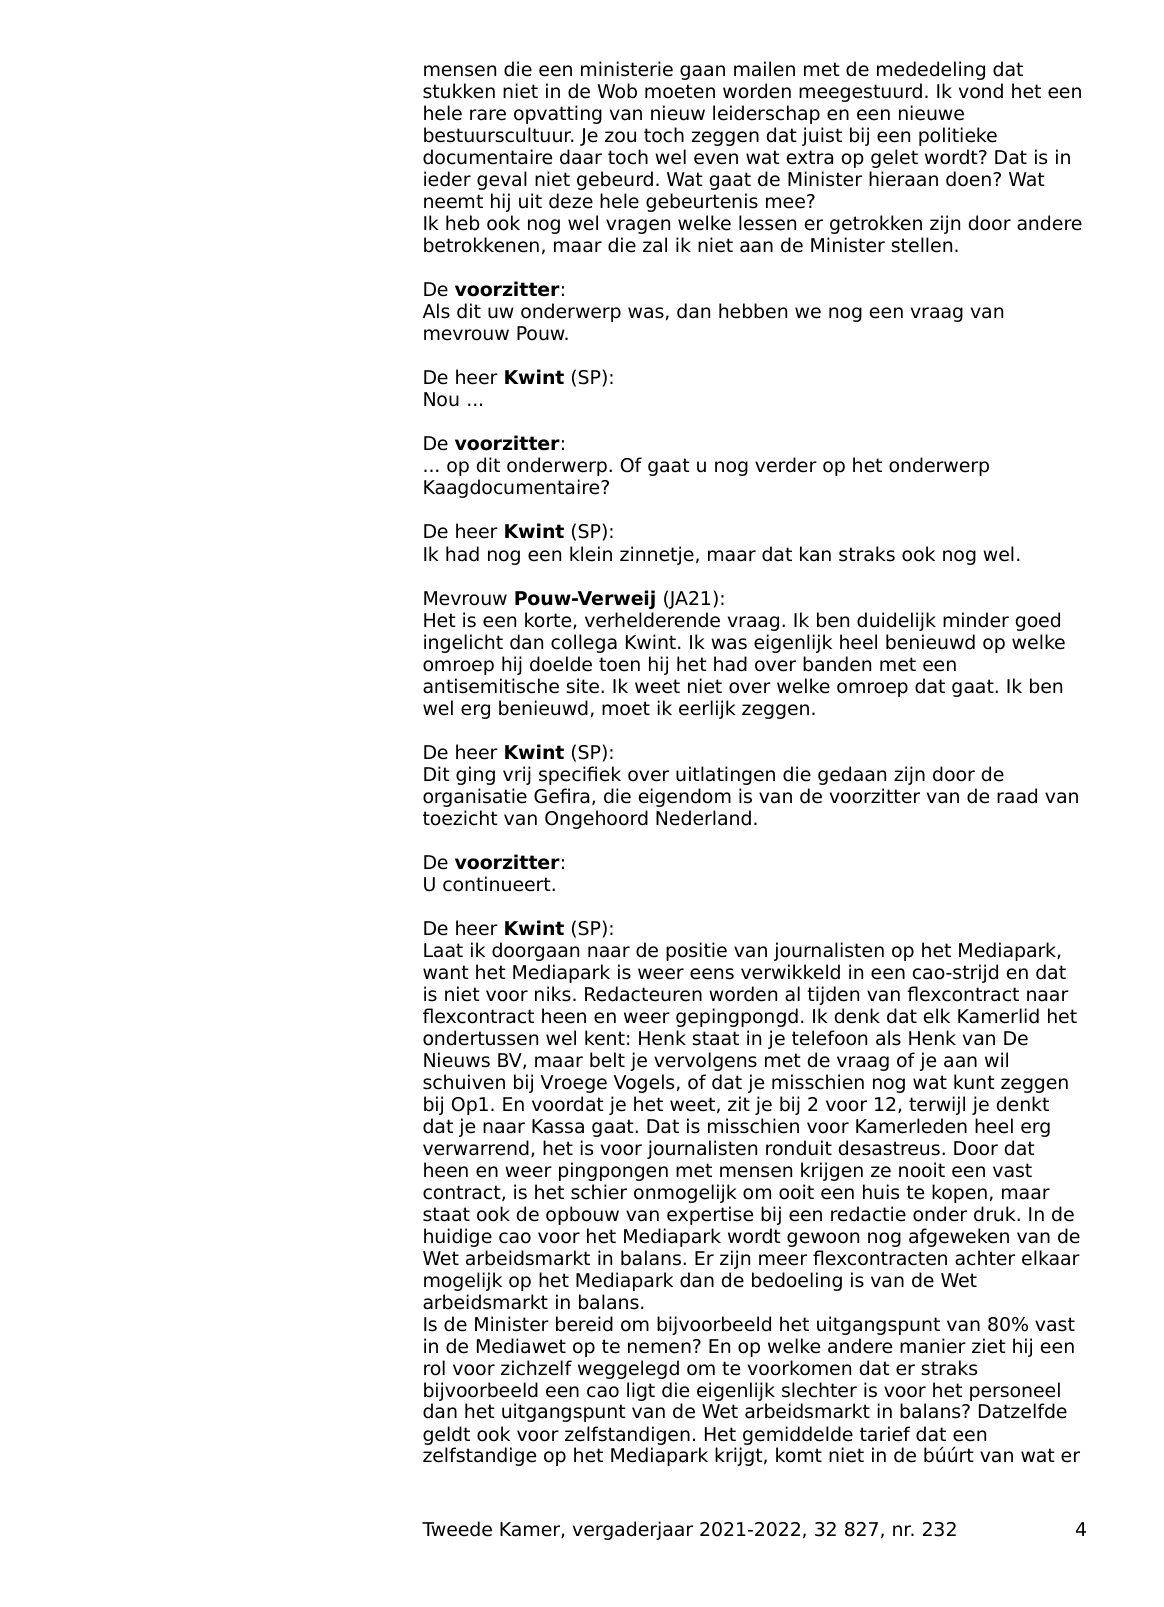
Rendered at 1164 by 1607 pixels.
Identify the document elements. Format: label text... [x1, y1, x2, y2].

text Ik heb ook nog wel vragen welke lessen er getrokken zijn door andere betrokkenen, maar die zal ik niet aan de Minister stellen. [422, 213, 1087, 257]
text De heer Kwint (SP): [422, 367, 1087, 389]
text Is de Minister bereid om bijvoorbeeld het uitgangspunt van 80% vast in de Mediawet op te nemen? En op welke andere manier ziet hij een rol voor zichzelf weggelegd om te voorkomen dat er straks bijvoorbeeld een cao ligt die eigenlijk slechter is voor het personeel dan het uitgangspunt van de Wet arbeidsmarkt in balans? Datzelfde geldt ook voor zelfstandigen. Het gemiddelde tarief dat een zelfstandige op het Mediapark krijgt, komt niet in de búúrt van wat er [422, 1313, 1087, 1467]
text ... op dit onderwerp. Of gaat u nog verder op het onderwerp Kaagdocumentaire? [422, 455, 1087, 499]
text De heer Kwint (SP): [422, 918, 1087, 940]
text Dit ging vrij specifiek over uitlatingen die gedaan zijn door de organisatie Gefira, die eigendom is van de voorzitter van de raad van toezicht van Ongehoord Nederland. [422, 764, 1087, 829]
text De heer Kwint (SP): [422, 521, 1087, 543]
text De voorzitter: [422, 279, 1087, 301]
text Mevrouw Pouw-Verweij (JA21): [422, 588, 1087, 609]
text U continueert. [422, 874, 1087, 896]
text Als dit uw onderwerp was, dan hebben we nog een vraag van mevrouw Pouw. [422, 301, 1087, 345]
text De voorzitter: [422, 852, 1087, 874]
text mensen die een ministerie gaan mailen met de mededeling dat stukken niet in de Wob moeten worden meegestuurd. Ik vond het een hele rare opvatting van nieuw leiderschap en een nieuwe bestuurscultuur. Je zou toch zeggen dat juist bij een politieke documentaire daar toch wel even wat extra op gelet wordt? Dat is in ieder geval niet gebeurd. Wat gaat de Minister hieraan doen? Wat neemt hij uit deze hele gebeurtenis mee? [422, 59, 1087, 213]
text De heer Kwint (SP): [422, 742, 1087, 764]
text Nou ... [422, 389, 1087, 411]
text Ik had nog een klein zinnetje, maar dat kan straks ook nog wel. [422, 543, 1087, 565]
text Laat ik doorgaan naar de positie van journalisten op het Mediapark, want het Mediapark is weer eens verwikkeld in een cao-strijd en dat is niet voor niks. Redacteuren worden al tijden van flexcontract naar flexcontract heen en weer gepingpongd. Ik denk dat elk Kamerlid het ondertussen wel kent: Henk staat in je telefoon als Henk van De Nieuws BV, maar belt je vervolgens met de vraag of je aan wil schuiven bij Vroege Vogels, of dat je misschien nog wat kunt zeggen bij Op1. En voordat je het weet, zit je bij 2 voor 12, terwijl je denkt dat je naar Kassa gaat. Dat is misschien voor Kamerleden heel erg verwarrend, het is voor journalisten ronduit desastreus. Door dat heen en weer pingpongen met mensen krijgen ze nooit een vast contract, is het schier onmogelijk om ooit een huis te kopen, maar staat ook de opbouw van expertise bij een redactie onder druk. In de huidige cao voor het Mediapark wordt gewoon nog afgeweken van de Wet arbeidsmarkt in balans. Er zijn meer flexcontracten achter elkaar mogelijk op het Mediapark dan de bedoeling is van de Wet arbeidsmarkt in balans. [422, 940, 1087, 1313]
text De voorzitter: [422, 433, 1087, 455]
text Het is een korte, verhelderende vraag. Ik ben duidelijk minder goed ingelicht dan collega Kwint. Ik was eigenlijk heel benieuwd op welke omroep hij doelde toen hij het had over banden met een antisemitische site. Ik weet niet over welke omroep dat gaat. Ik ben wel erg benieuwd, moet ik eerlijk zeggen. [422, 609, 1087, 719]
